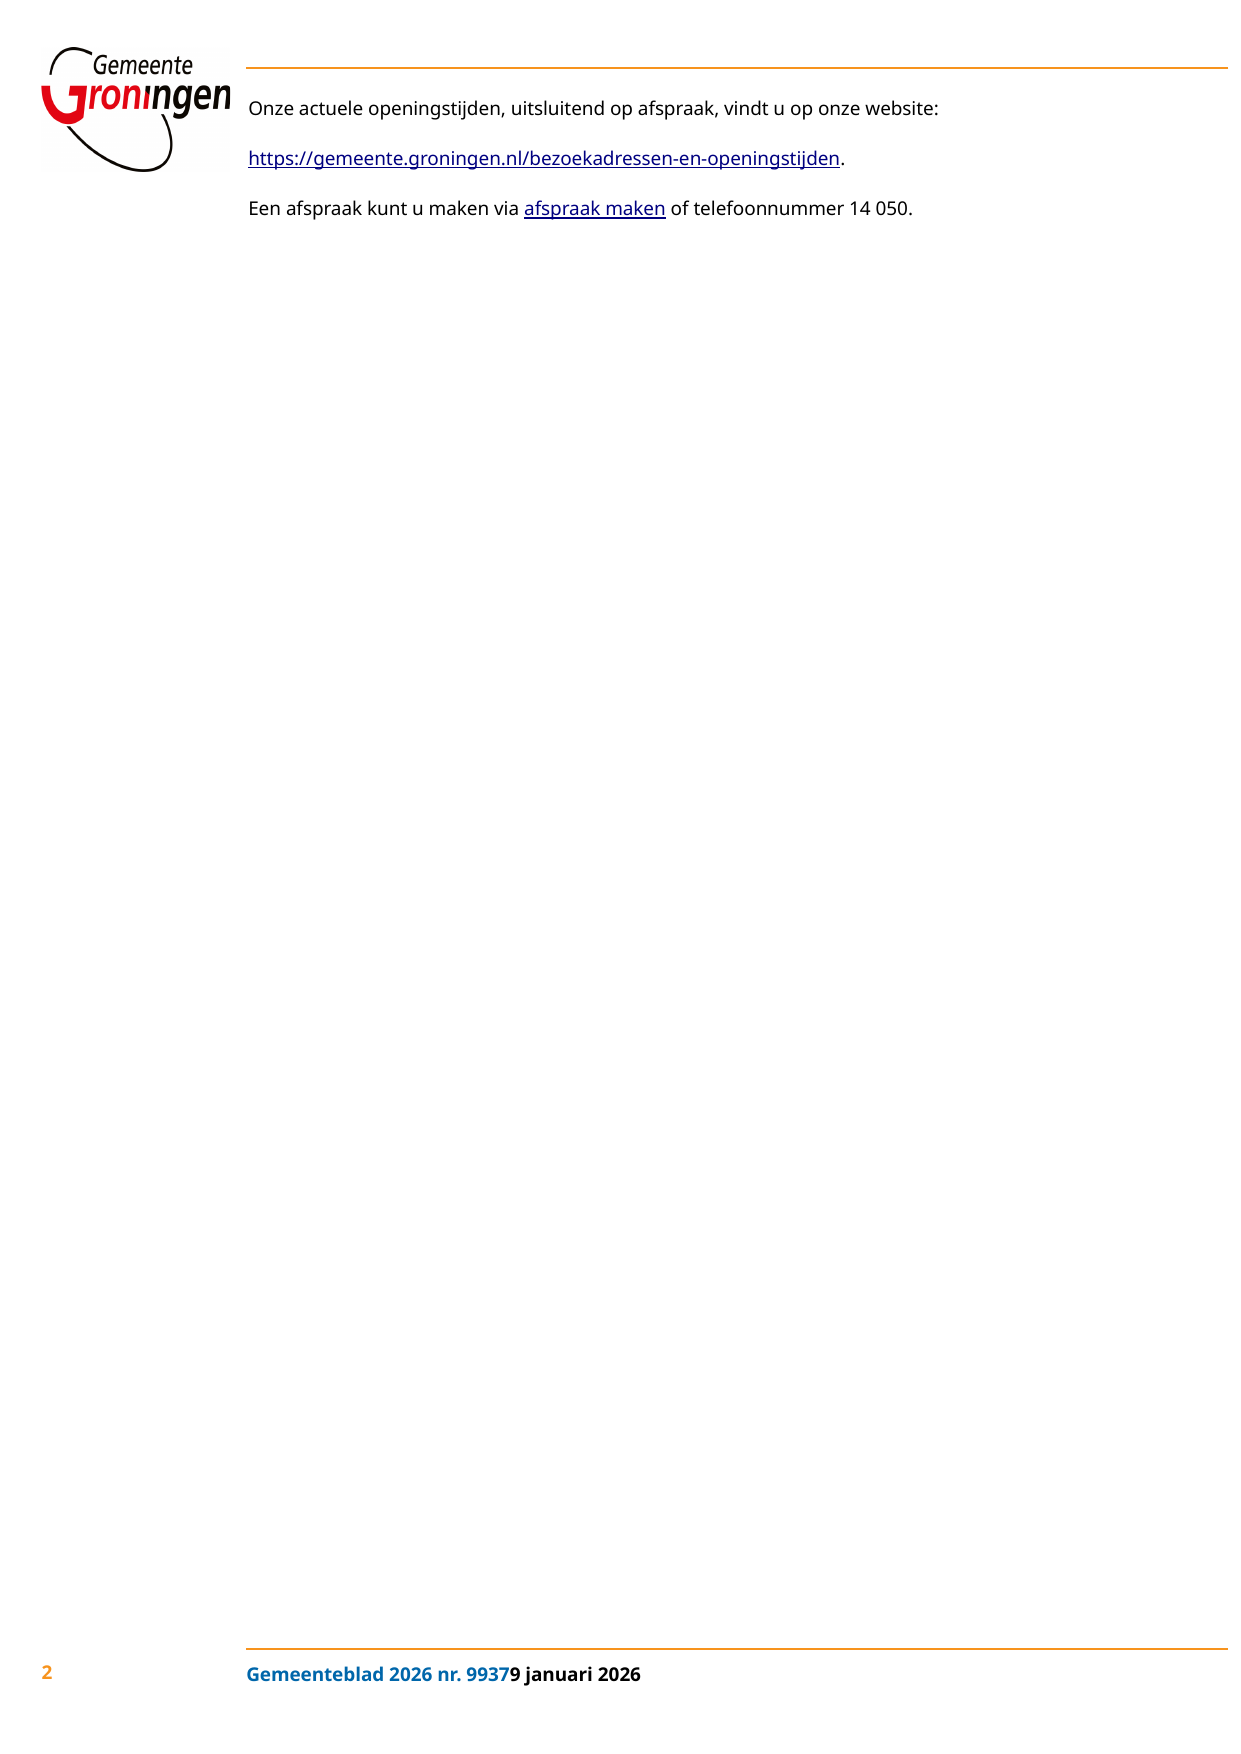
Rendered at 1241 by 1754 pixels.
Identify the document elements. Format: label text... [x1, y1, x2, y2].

text Onze actuele openingstijden, uitsluitend op afspraak, vindt u op onze website: [248, 95, 1152, 121]
text Een afspraak kunt u maken via afspraak maken of telefoonnummer 14 050. [248, 196, 1152, 221]
text https://gemeente.groningen.nl/bezoekadressen-en-openingstijden. [248, 145, 1152, 171]
picture [41, 47, 231, 172]
